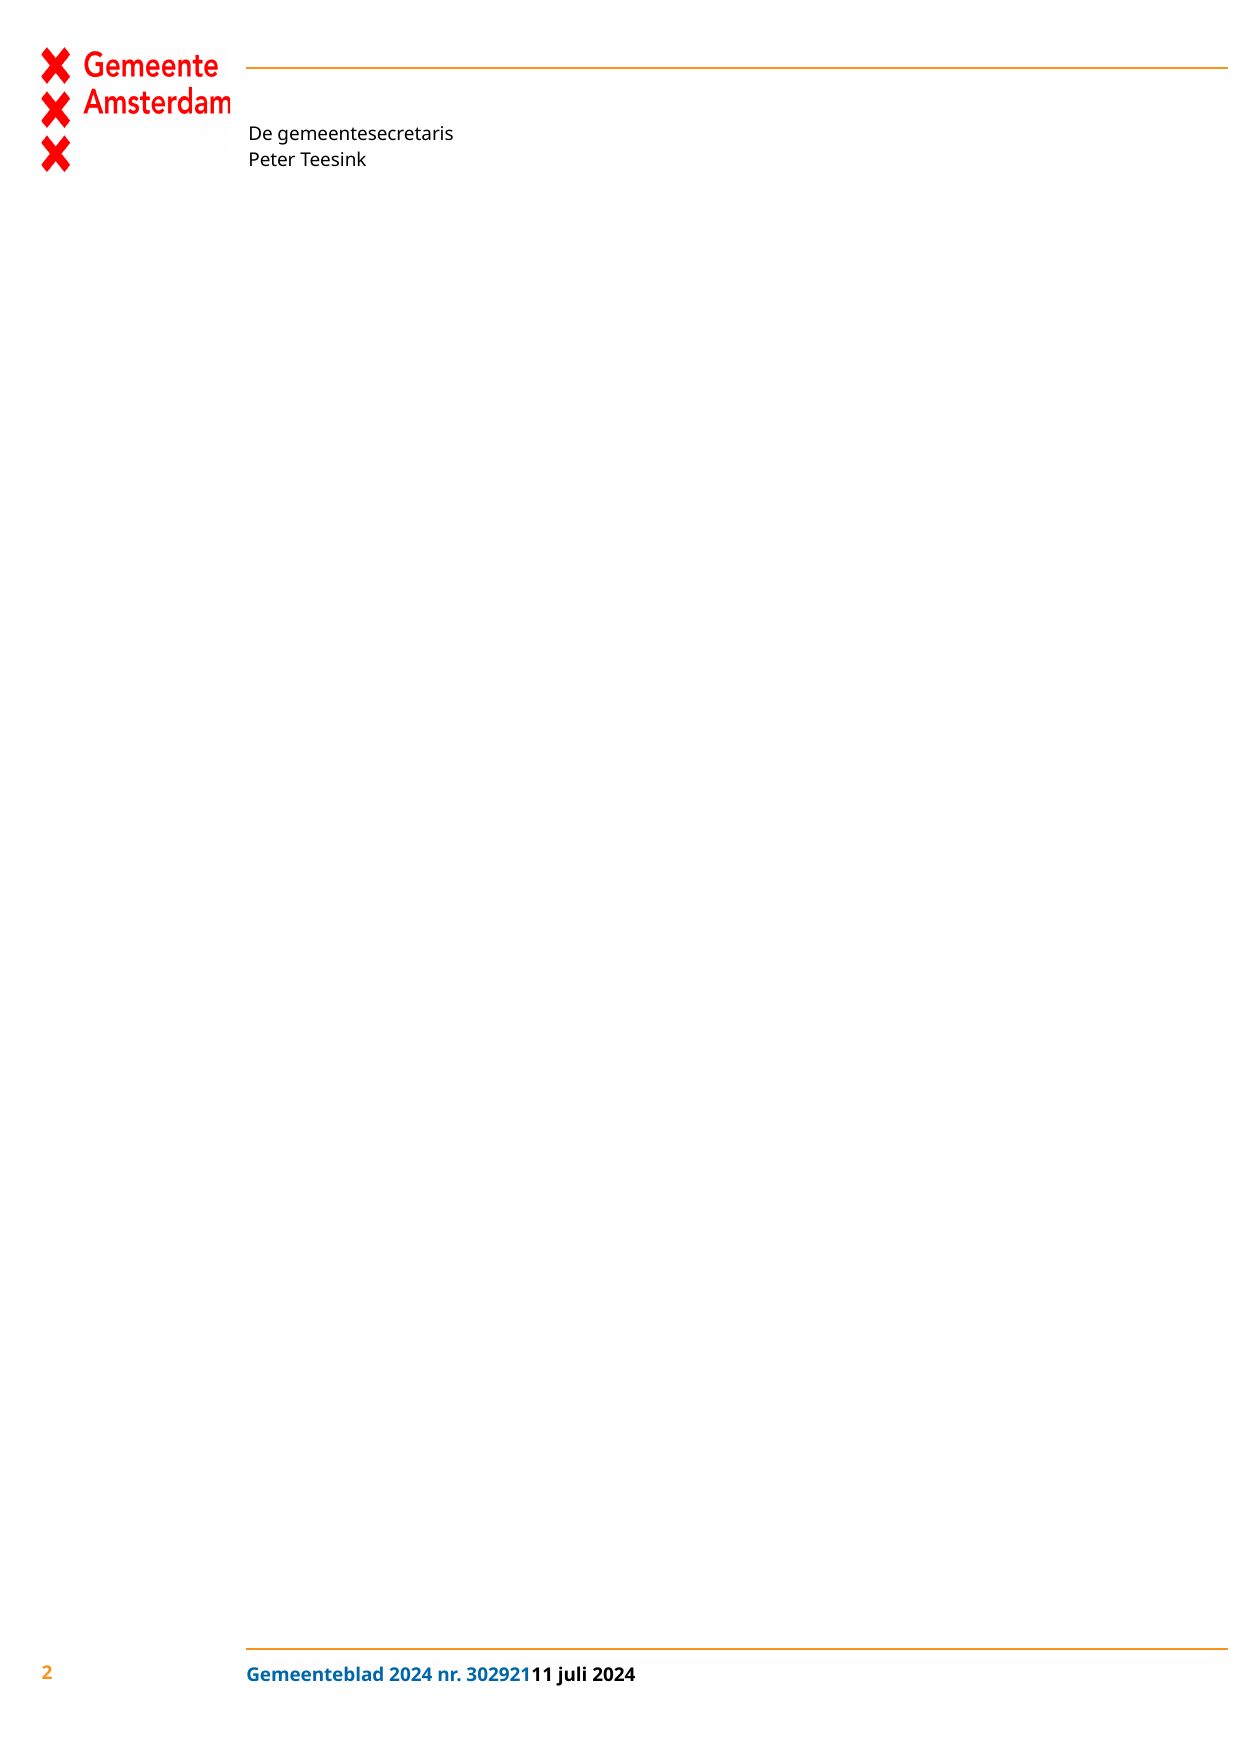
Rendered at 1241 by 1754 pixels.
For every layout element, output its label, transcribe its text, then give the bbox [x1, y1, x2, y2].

picture [41, 47, 231, 172]
text Peter Teesink [248, 146, 1152, 172]
text De gemeentesecretaris [248, 121, 1152, 146]
